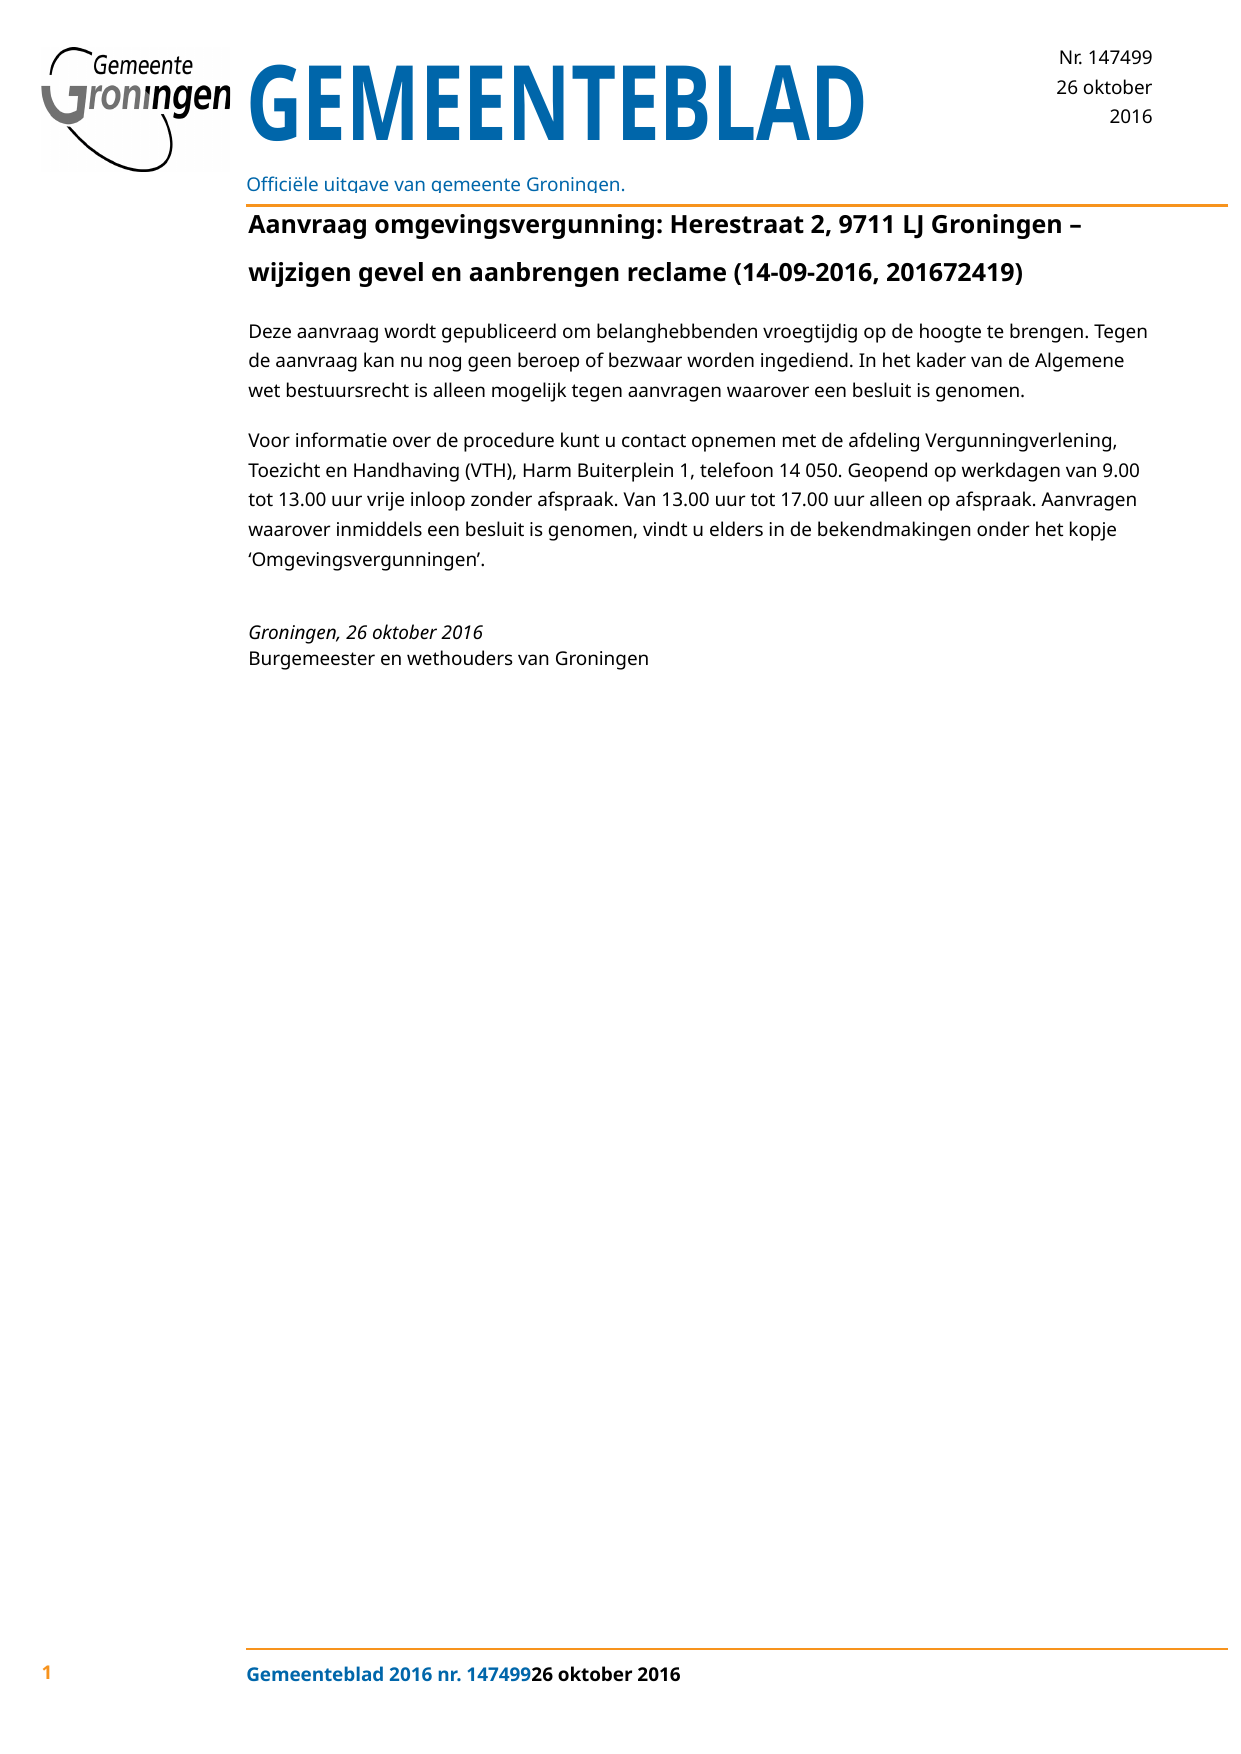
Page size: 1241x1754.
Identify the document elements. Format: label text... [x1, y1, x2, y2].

picture [41, 47, 231, 172]
text Deze aanvraag wordt gepubliceerd om belanghebbenden vroegtijdig op de hoogte te brengen. Tegen de aanvraag kan nu nog geen beroep of bezwaar worden ingediend. In het kader van de Algemene wet bestuursrecht is alleen mogelijk tegen aanvragen waarover een besluit is genomen. [248, 318, 1152, 403]
text Voor informatie over de procedure kunt u contact opnemen met de afdeling Vergunningverlening, Toezicht en Handhaving (VTH), Harm Buiterplein 1, telefoon 14 050. Geopend op werkdagen van 9.00 tot 13.00 uur vrije inloop zonder afspraak. Van 13.00 uur tot 17.00 uur alleen op afspraak. Aanvragen waarover inmiddels een besluit is genomen, vindt u elders in de bekendmakingen onder het kopje ‘Omgevingsvergunningen’. [248, 427, 1152, 572]
text Aanvraag omgevingsvergunning: Herestraat 2, 9711 LJ Groningen – wijzigen gevel en aanbrengen reclame (14-09-2016, 201672419) [248, 207, 1152, 288]
text Burgemeester en wethouders van Groningen [248, 645, 1152, 671]
text Groningen, 26 oktober 2016 [248, 619, 1152, 645]
